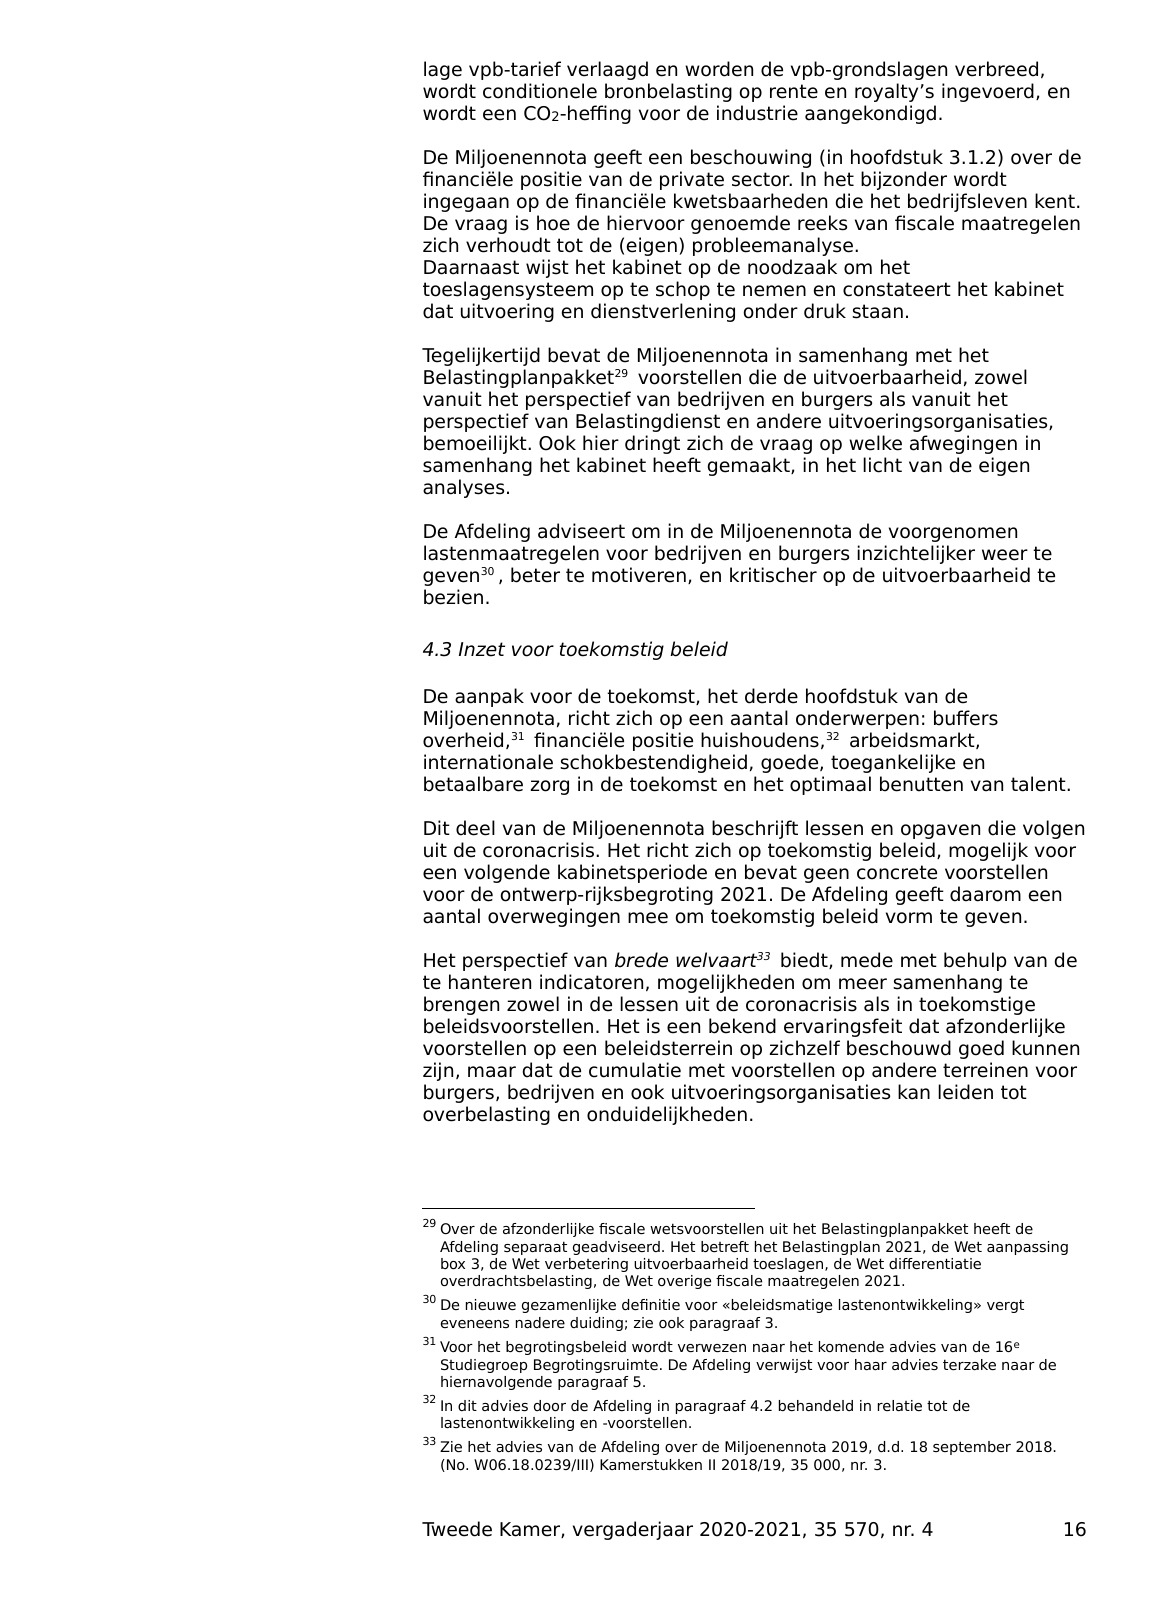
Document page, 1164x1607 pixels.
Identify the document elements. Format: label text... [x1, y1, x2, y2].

subtitle 4.3 Inzet voor toekomstig beleid [422, 639, 1087, 661]
text Het perspectief van brede welvaart biedt, mede met behulp van de te hanteren indicatoren, mogelijkheden om meer samenhang te brengen zowel in de lessen uit de coronacrisis als in toekomstige beleidsvoorstellen. Het is een bekend ervaringsfeit dat afzonderlijke voorstellen op een beleidsterrein op zichzelf beschouwd goed kunnen zijn, maar dat de cumulatie met voorstellen op andere terreinen voor burgers, bedrijven en ook uitvoeringsorganisaties kan leiden tot overbelasting en onduidelijkheden. [422, 950, 1087, 1126]
text In dit advies door de Afdeling in paragraaf 4.2 behandeld in relatie tot de lastenontwikkeling en -voorstellen. [422, 1393, 1087, 1432]
text De nieuwe gezamenlijke definitie voor «beleidsmatige lastenontwikkeling» vergt eveneens nadere duiding; zie ook paragraaf 3. [422, 1293, 1087, 1332]
text Tegelijkertijd bevat de Miljoenennota in samenhang met het Belastingplanpakket voorstellen die de uitvoerbaarheid, zowel vanuit het perspectief van bedrijven en burgers als vanuit het perspectief van Belastingdienst en andere uitvoeringsorganisaties, bemoeilijkt. Ook hier dringt zich de vraag op welke afwegingen in samenhang het kabinet heeft gemaakt, in het licht van de eigen analyses. [422, 345, 1087, 499]
text De aanpak voor de toekomst, het derde hoofdstuk van de Miljoenennota, richt zich op een aantal onderwerpen: buffers overheid, financiële positie huishoudens, arbeidsmarkt, internationale schokbestendigheid, goede, toegankelijke en betaalbare zorg in de toekomst en het optimaal benutten van talent. [422, 686, 1087, 796]
text Voor het begrotingsbeleid wordt verwezen naar het komende advies van de 16e Studiegroep Begrotingsruimte. De Afdeling verwijst voor haar advies terzake naar de hiernavolgende paragraaf 5. [422, 1335, 1087, 1391]
text De Miljoenennota geeft een beschouwing (in hoofdstuk 3.1.2) over de financiële positie van de private sector. In het bijzonder wordt ingegaan op de financiële kwetsbaarheden die het bedrijfsleven kent. De vraag is hoe de hiervoor genoemde reeks van fiscale maatregelen zich verhoudt tot de (eigen) probleemanalyse. [422, 147, 1087, 257]
text Over de afzonderlijke fiscale wetsvoorstellen uit het Belastingplanpakket heeft de Afdeling separaat geadviseerd. Het betreft het Belastingplan 2021, de Wet aanpassing box 3, de Wet verbetering uitvoerbaarheid toeslagen, de Wet differentiatie overdrachtsbelasting, de Wet overige fiscale maatregelen 2021. [422, 1217, 1087, 1290]
text Zie het advies van de Afdeling over de Miljoenennota 2019, d.d. 18 september 2018. (No. W06.18.0239/III) Kamerstukken II 2018/19, 35 000, nr. 3. [422, 1435, 1087, 1474]
text lage vpb-tarief verlaagd en worden de vpb-grondslagen verbreed, wordt conditionele bronbelasting op rente en royalty’s ingevoerd, en wordt een CO2-heffing voor de industrie aangekondigd. [422, 59, 1087, 125]
text Daarnaast wijst het kabinet op de noodzaak om het toeslagensysteem op te schop te nemen en constateert het kabinet dat uitvoering en dienstverlening onder druk staan. [422, 257, 1087, 323]
text De Afdeling adviseert om in de Miljoenennota de voorgenomen lastenmaatregelen voor bedrijven en burgers inzichtelijker weer te geven, beter te motiveren, en kritischer op de uitvoerbaarheid te bezien. [422, 521, 1087, 609]
text Dit deel van de Miljoenennota beschrijft lessen en opgaven die volgen uit de coronacrisis. Het richt zich op toekomstig beleid, mogelijk voor een volgende kabinetsperiode en bevat geen concrete voorstellen voor de ontwerp-rijksbegroting 2021. De Afdeling geeft daarom een aantal overwegingen mee om toekomstig beleid vorm te geven. [422, 818, 1087, 928]
